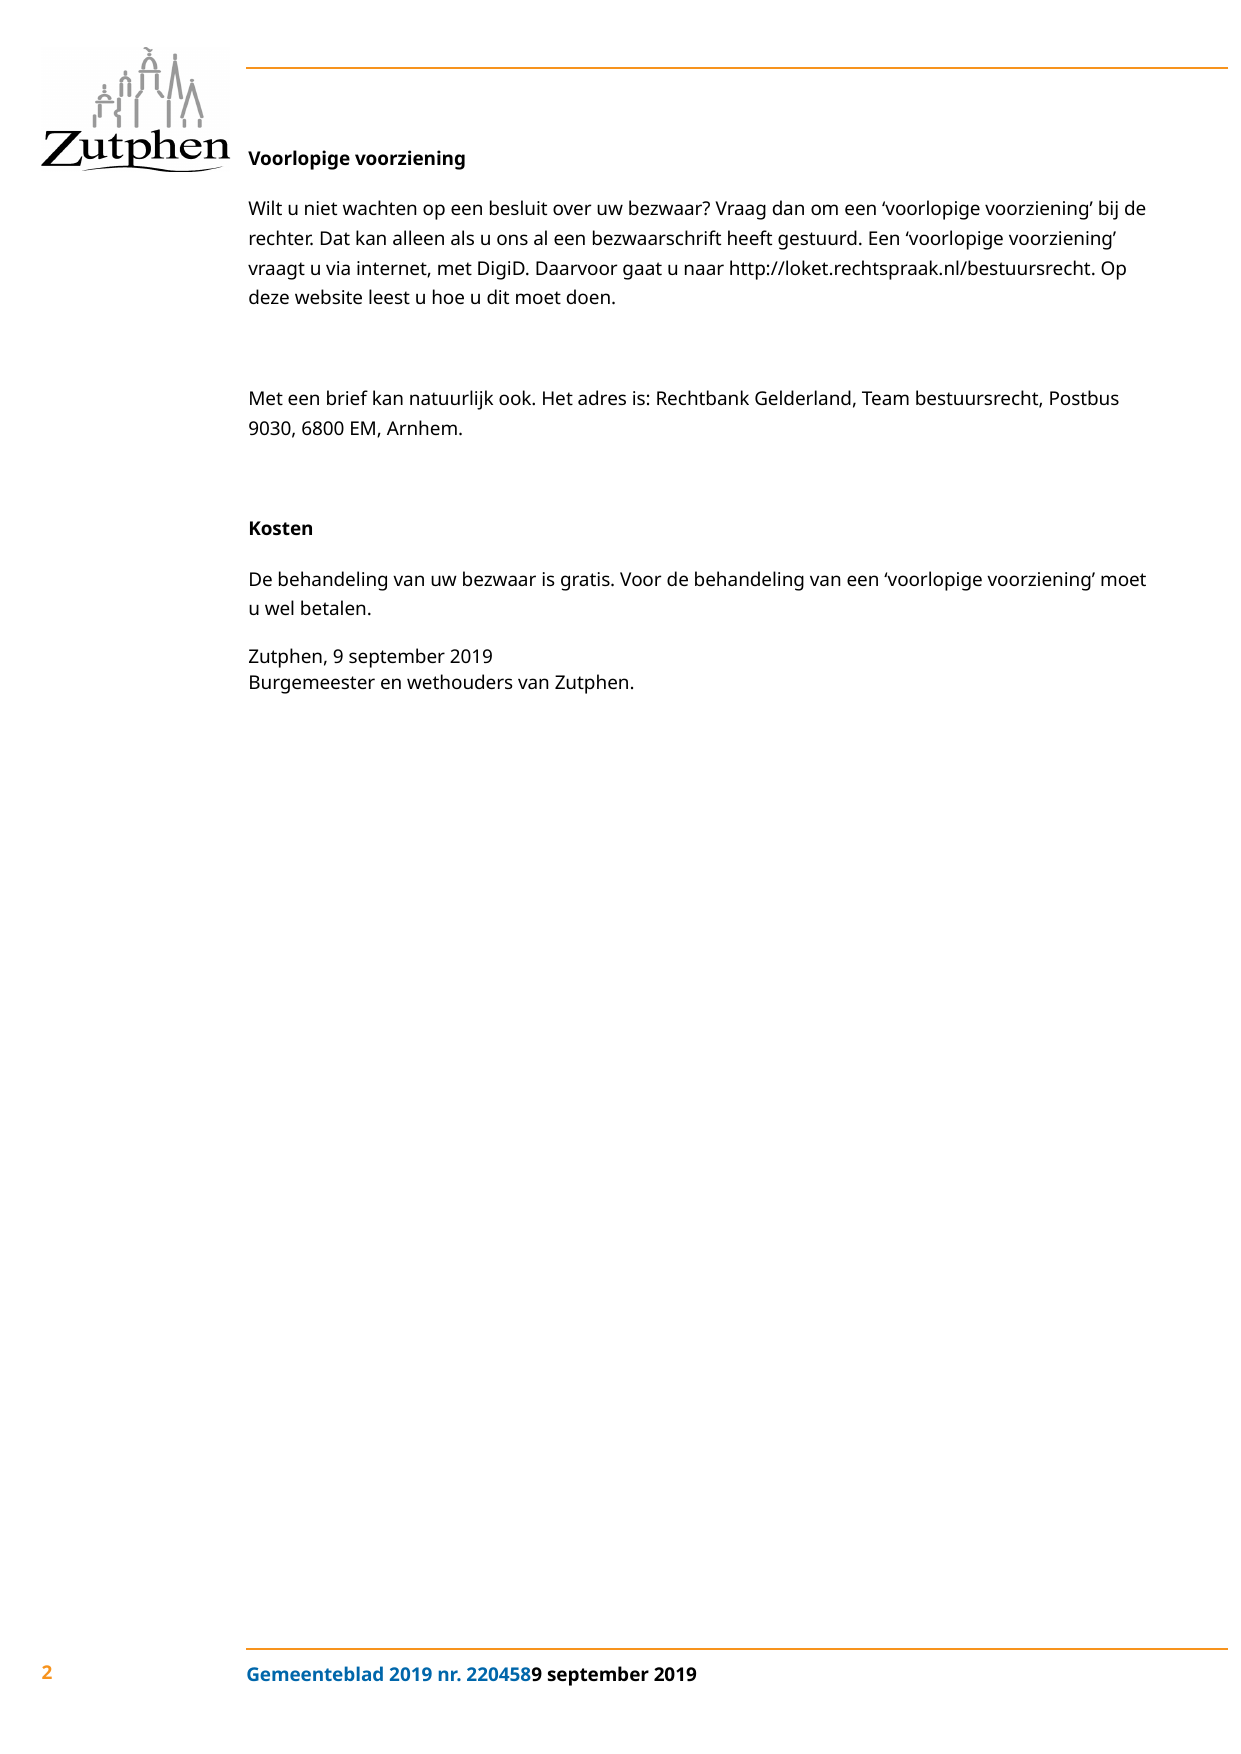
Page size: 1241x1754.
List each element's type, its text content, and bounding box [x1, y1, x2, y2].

text De behandeling van uw bezwaar is gratis. Voor de behandeling van een ‘voorlopige voorziening’ moet u wel betalen. [248, 566, 1152, 621]
text Wilt u niet wachten op een besluit over uw bezwaar? Vraag dan om een ‘voorlopige voorziening’ bij de rechter. Dat kan alleen als u ons al een bezwaarschrift heeft gestuurd. Een ‘voorlopige voorziening’ vraagt u via internet, met DigiD. Daarvoor gaat u naar http://loket.rechtspraak.nl/bestuursrecht. Op deze website leest u hoe u dit moet doen. [248, 196, 1152, 310]
picture [41, 47, 231, 172]
text Met een brief kan natuurlijk ook. Het adres is: Rechtbank Gelderland, Team bestuursrecht, Postbus 9030, 6800 EM, Arnhem. [248, 385, 1152, 441]
text Voorlopige voorziening [248, 145, 1152, 171]
text Zutphen, 9 september 2019 [248, 643, 1152, 669]
text Burgemeester en wethouders van Zutphen. [248, 669, 1152, 695]
text Kosten [248, 516, 1152, 541]
